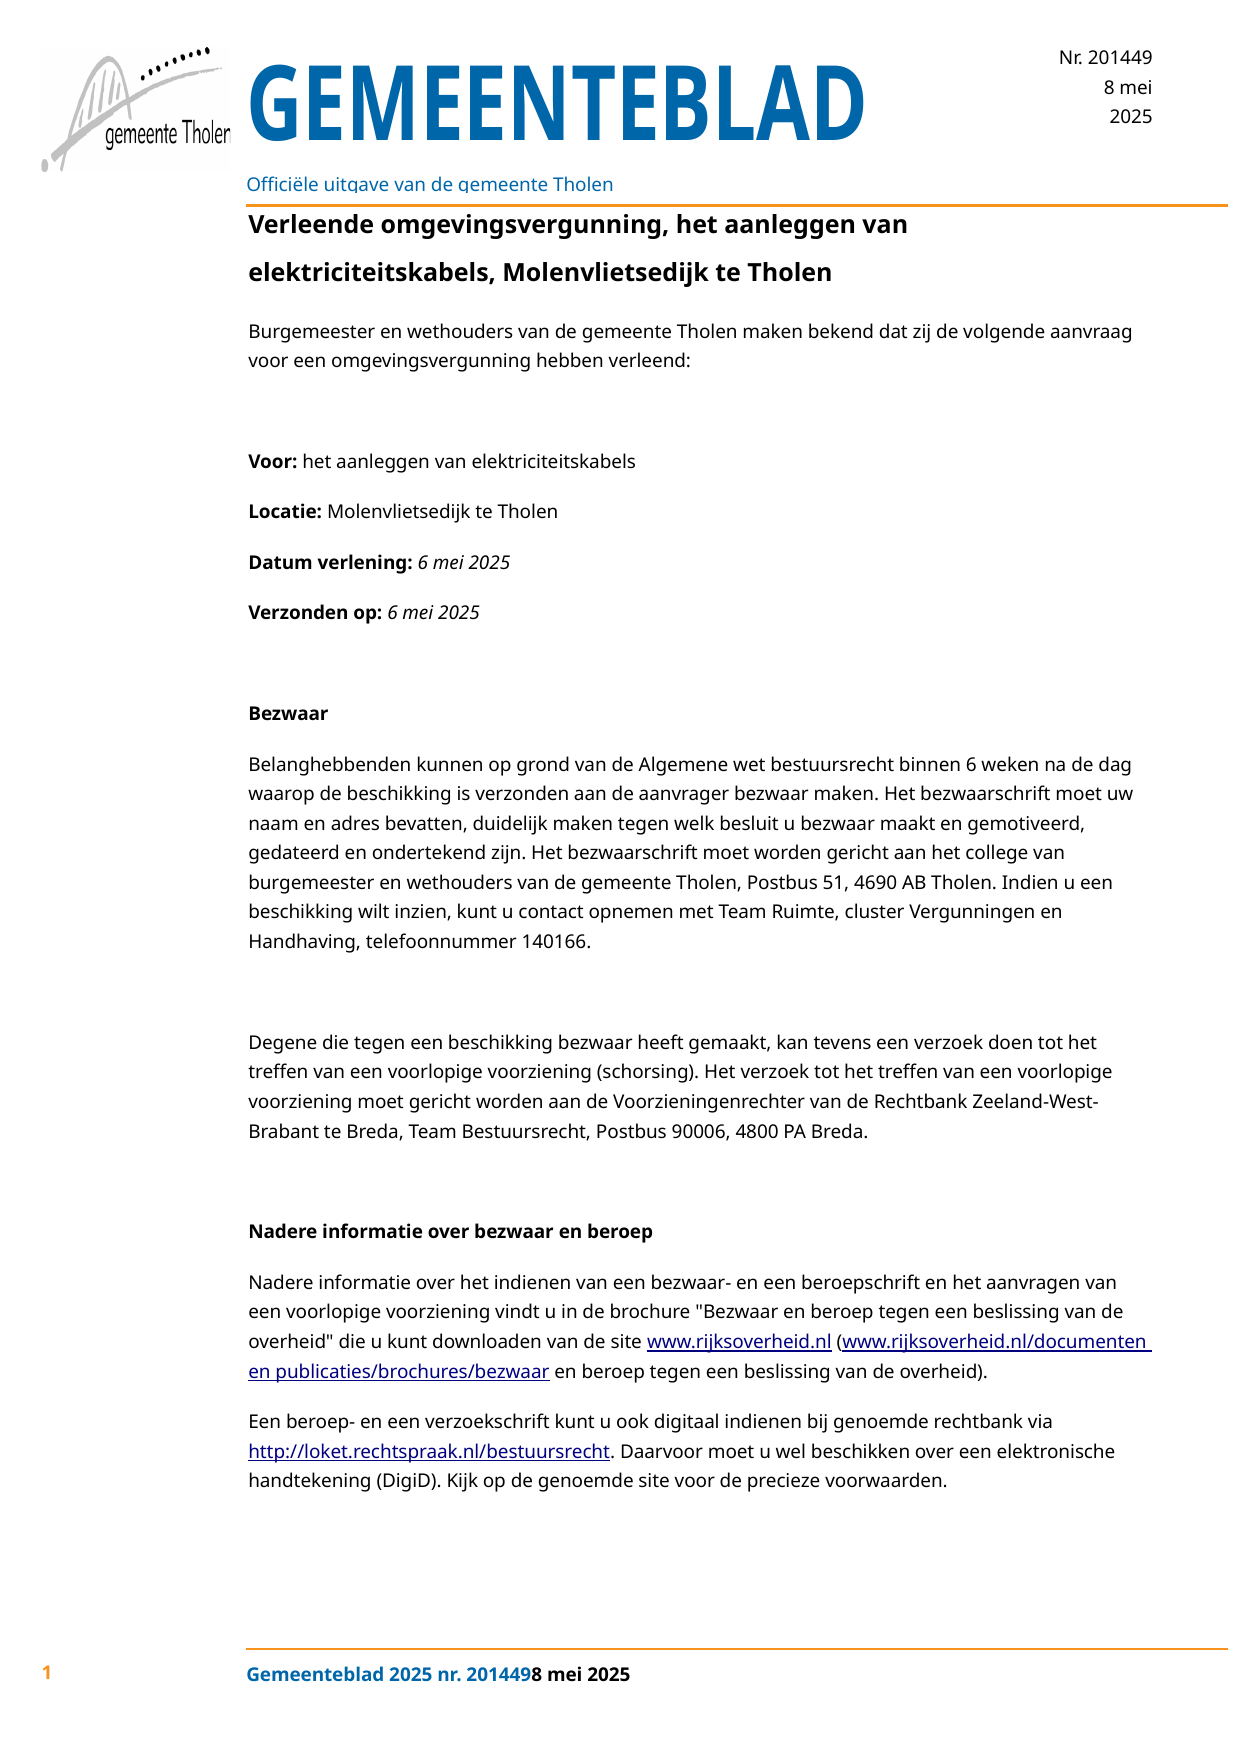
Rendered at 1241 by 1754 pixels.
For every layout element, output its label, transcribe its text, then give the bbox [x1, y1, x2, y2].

text Nadere informatie over bezwaar en beroep [248, 1219, 1152, 1244]
text Bezwaar [248, 700, 1152, 726]
text Burgemeester en wethouders van de gemeente Tholen maken bekend dat zij de volgende aanvraag voor een omgevingsvergunning hebben verleend: [248, 318, 1152, 373]
text Belanghebbenden kunnen op grond van de Algemene wet bestuursrecht binnen 6 weken na de dag waarop de beschikking is verzonden aan de aanvrager bezwaar maken. Het bezwaarschrift moet uw naam en adres bevatten, duidelijk maken tegen welk besluit u bezwaar maakt en gemotiveerd, gedateerd en ondertekend zijn. Het bezwaarschrift moet worden gericht aan het college van burgemeester en wethouders van de gemeente Tholen, Postbus 51, 4690 AB Tholen. Indien u een beschikking wilt inzien, kunt u contact opnemen met Team Ruimte, cluster Vergunningen en Handhaving, telefoonnummer 140166. [248, 751, 1152, 954]
text Voor: het aanleggen van elektriciteitskabels [248, 448, 1152, 474]
text Degene die tegen een beschikking bezwaar heeft gemaakt, kan tevens een verzoek doen tot het treffen van een voorlopige voorziening (schorsing). Het verzoek tot het treffen van een voorlopige voorziening moet gericht worden aan de Voorzieningenrechter van de Rechtbank Zeeland-West-Brabant te Breda, Team Bestuursrecht, Postbus 90006, 4800 PA Breda. [248, 1029, 1152, 1144]
text Verzonden op: 6 mei 2025 [248, 599, 1152, 625]
text Locatie: Molenvlietsedijk te Tholen [248, 499, 1152, 524]
text Een beroep- en een verzoekschrift kunt u ook digitaal indienen bij genoemde rechtbank via http://loket.rechtspraak.nl/bestuursrecht. Daarvoor moet u wel beschikken over een elektronische handtekening (DigiD). Kijk op de genoemde site voor de precieze voorwaarden. [248, 1408, 1152, 1493]
text Verleende omgevingsvergunning, het aanleggen van elektriciteitskabels, Molenvlietsedijk te Tholen [248, 207, 1152, 288]
text Datum verlening: 6 mei 2025 [248, 549, 1152, 575]
text Nadere informatie over het indienen van een bezwaar- en een beroepschrift en het aanvragen van een voorlopige voorziening vindt u in de brochure "Bezwaar en beroep tegen een beslissing van de overheid" die u kunt downloaden van de site www.rijksoverheid.nl (www.rijksoverheid.nl/documenten en publicaties/brochures/bezwaar en beroep tegen een beslissing van de overheid). [248, 1269, 1152, 1384]
picture [41, 47, 231, 172]
